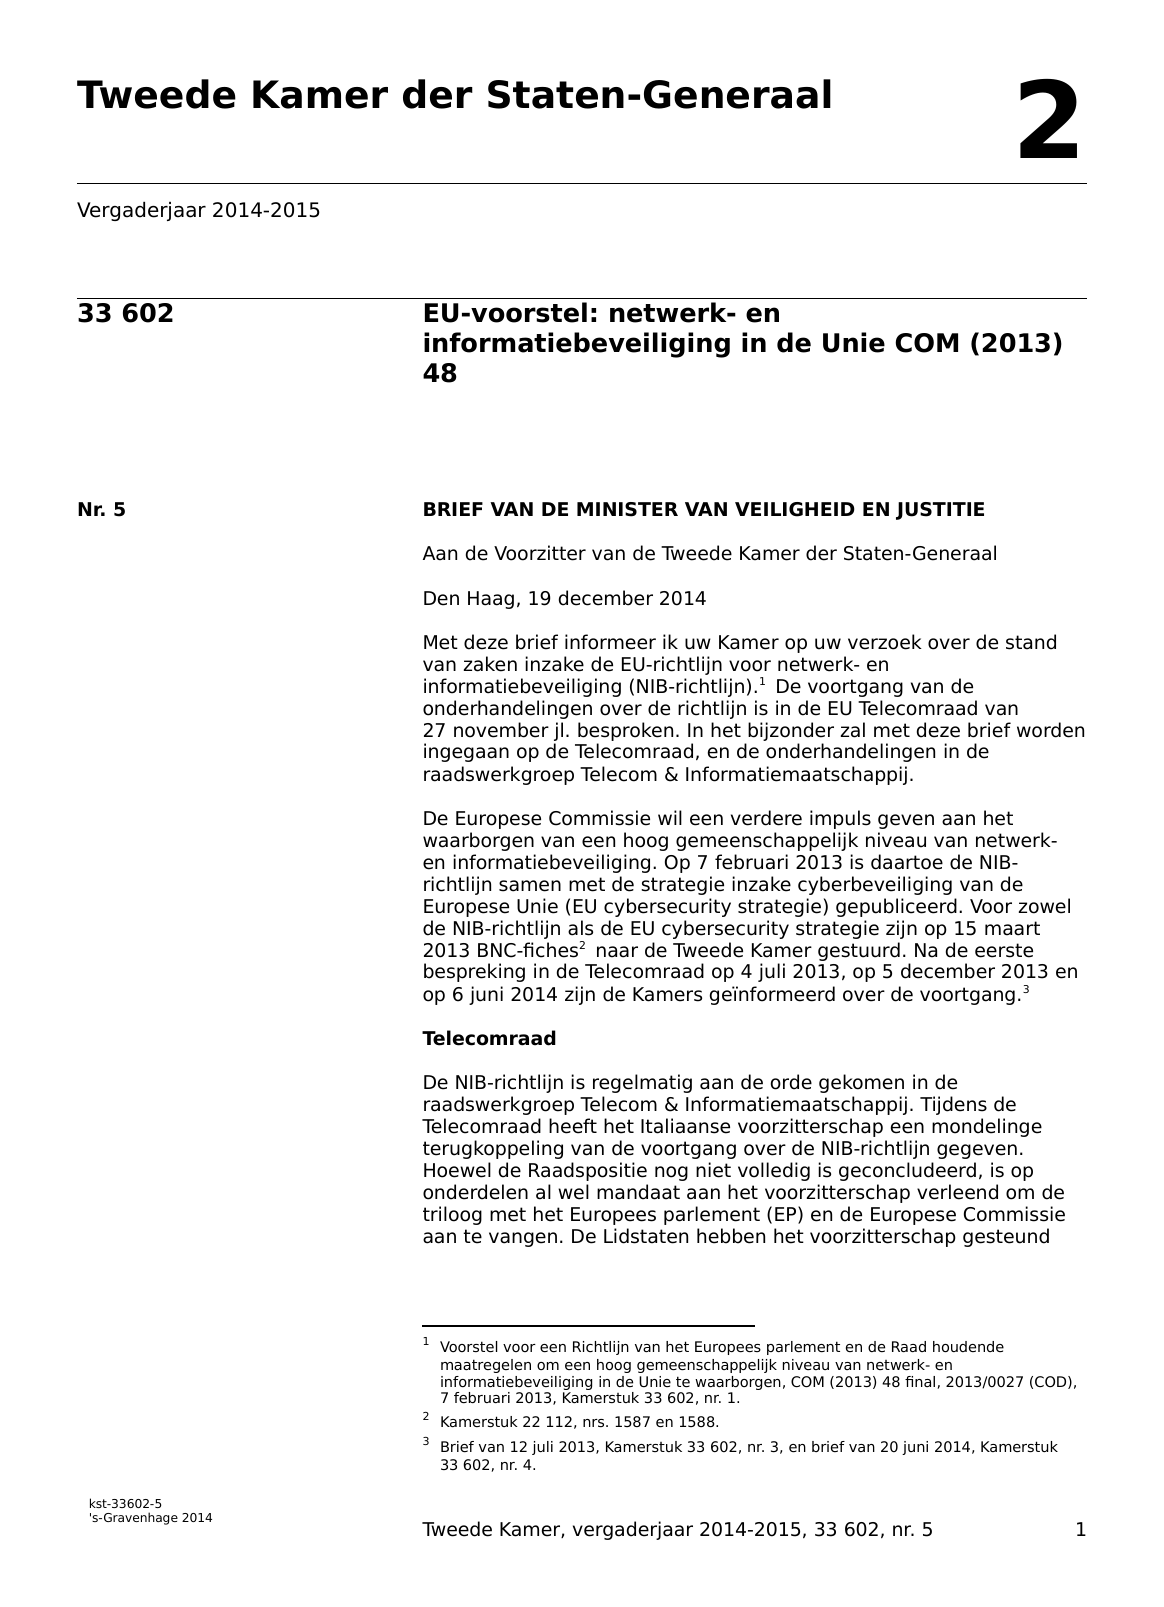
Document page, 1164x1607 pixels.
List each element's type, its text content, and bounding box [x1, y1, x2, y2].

table_cell Vergaderjaar 2014-2015 [77, 184, 1087, 298]
subtitle Nr. 5 BRIEF VAN DE MINISTER VAN VEILIGHEID EN JUSTITIE [77, 499, 1087, 521]
text De NIB-richtlijn is regelmatig aan de orde gekomen in de raadswerkgroep Telecom & Informatiemaatschappij. Tijdens de Telecomraad heeft het Italiaanse voorzitterschap een mondelinge terugkoppeling van de voortgang over de NIB-richtlijn gegeven. Hoewel de Raadspositie nog niet volledig is geconcludeerd, is op onderdelen al wel mandaat aan het voorzitterschap verleend om de triloog met het Europees parlement (EP) en de Europese Commissie aan te vangen. De Lidstaten hebben het voorzitterschap gesteund [422, 1072, 1087, 1248]
text Aan de Voorzitter van de Tweede Kamer der Staten-Generaal [422, 543, 1087, 565]
text De Europese Commissie wil een verdere impuls geven aan het waarborgen van een hoog gemeenschappelijk niveau van netwerk- en informatiebeveiliging. Op 7 februari 2013 is daartoe de NIB-richtlijn samen met de strategie inzake cyberbeveiliging van de Europese Unie (EU cybersecurity strategie) gepubliceerd. Voor zowel de NIB-richtlijn als de EU cybersecurity strategie zijn op 15 maart 2013 BNC-fiches naar de Tweede Kamer gestuurd. Na de eerste bespreking in de Telecomraad op 4 juli 2013, op 5 december 2013 en op 6 juni 2014 zijn de Kamers geïnformeerd over de voortgang. [422, 808, 1087, 1005]
text Brief van 12 juli 2013, Kamerstuk 33 602, nr. 3, en brief van 20 juni 2014, Kamerstuk 33 602, nr. 4. [422, 1435, 1087, 1474]
table_header Tweede Kamer der Staten-Generaal [77, 59, 886, 183]
table_header 2 [886, 59, 1087, 183]
text 's-Gravenhage 2014 [88, 1511, 323, 1525]
text Den Haag, 19 december 2014 [422, 587, 1087, 609]
text kst-33602-5 [88, 1497, 323, 1511]
subtitle Telecomraad [422, 1028, 1087, 1049]
text Kamerstuk 22 112, nrs. 1587 en 1588. [422, 1410, 1087, 1432]
subtitle 33 602 EU-voorstel: netwerk- en informatiebeveiliging in de Unie COM (2013) 48 [77, 299, 1087, 388]
text Met deze brief informeer ik uw Kamer op uw verzoek over de stand van zaken inzake de EU-richtlijn voor netwerk- en informatiebeveiliging (NIB-richtlijn). De voortgang van de onderhandelingen over de richtlijn is in de EU Telecomraad van 27 november jl. besproken. In het bijzonder zal met deze brief worden ingegaan op de Telecomraad, en de onderhandelingen in de raadswerkgroep Telecom & Informatiemaatschappij. [422, 632, 1087, 785]
text Voorstel voor een Richtlijn van het Europees parlement en de Raad houdende maatregelen om een hoog gemeenschappelijk niveau van netwerk- en informatiebeveiliging in de Unie te waarborgen, COM (2013) 48 final, 2013/0027 (COD), 7 februari 2013, Kamerstuk 33 602, nr. 1. [422, 1335, 1087, 1407]
